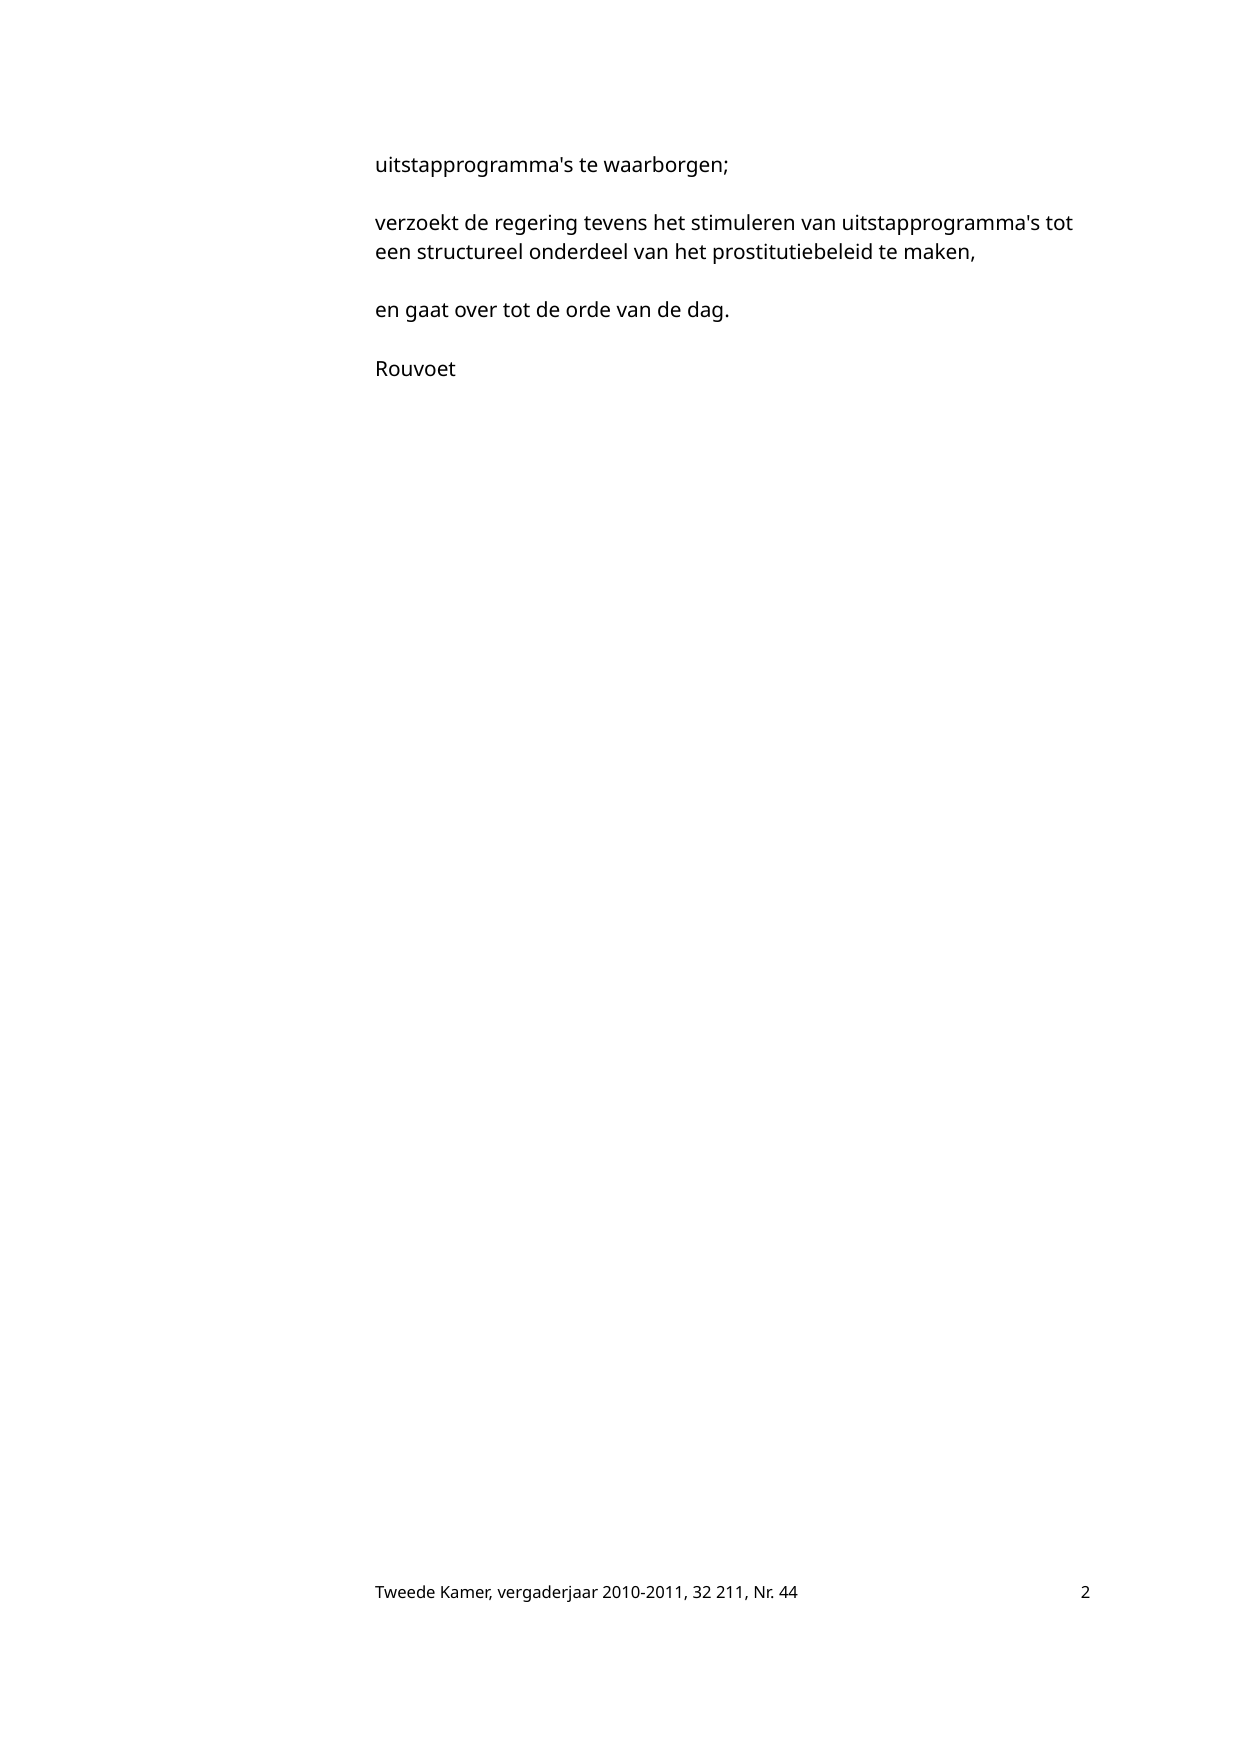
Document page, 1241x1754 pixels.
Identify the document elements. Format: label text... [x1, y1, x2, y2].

text verzoekt de regering tevens het stimuleren van uitstapprogramma's tot een structureel onderdeel van het prostitutiebeleid te maken, [375, 208, 1090, 265]
text Rouvoet [375, 354, 1090, 382]
text uitstapprogramma's te waarborgen; [375, 150, 1090, 178]
text en gaat over tot de orde van de dag. [375, 295, 1090, 324]
